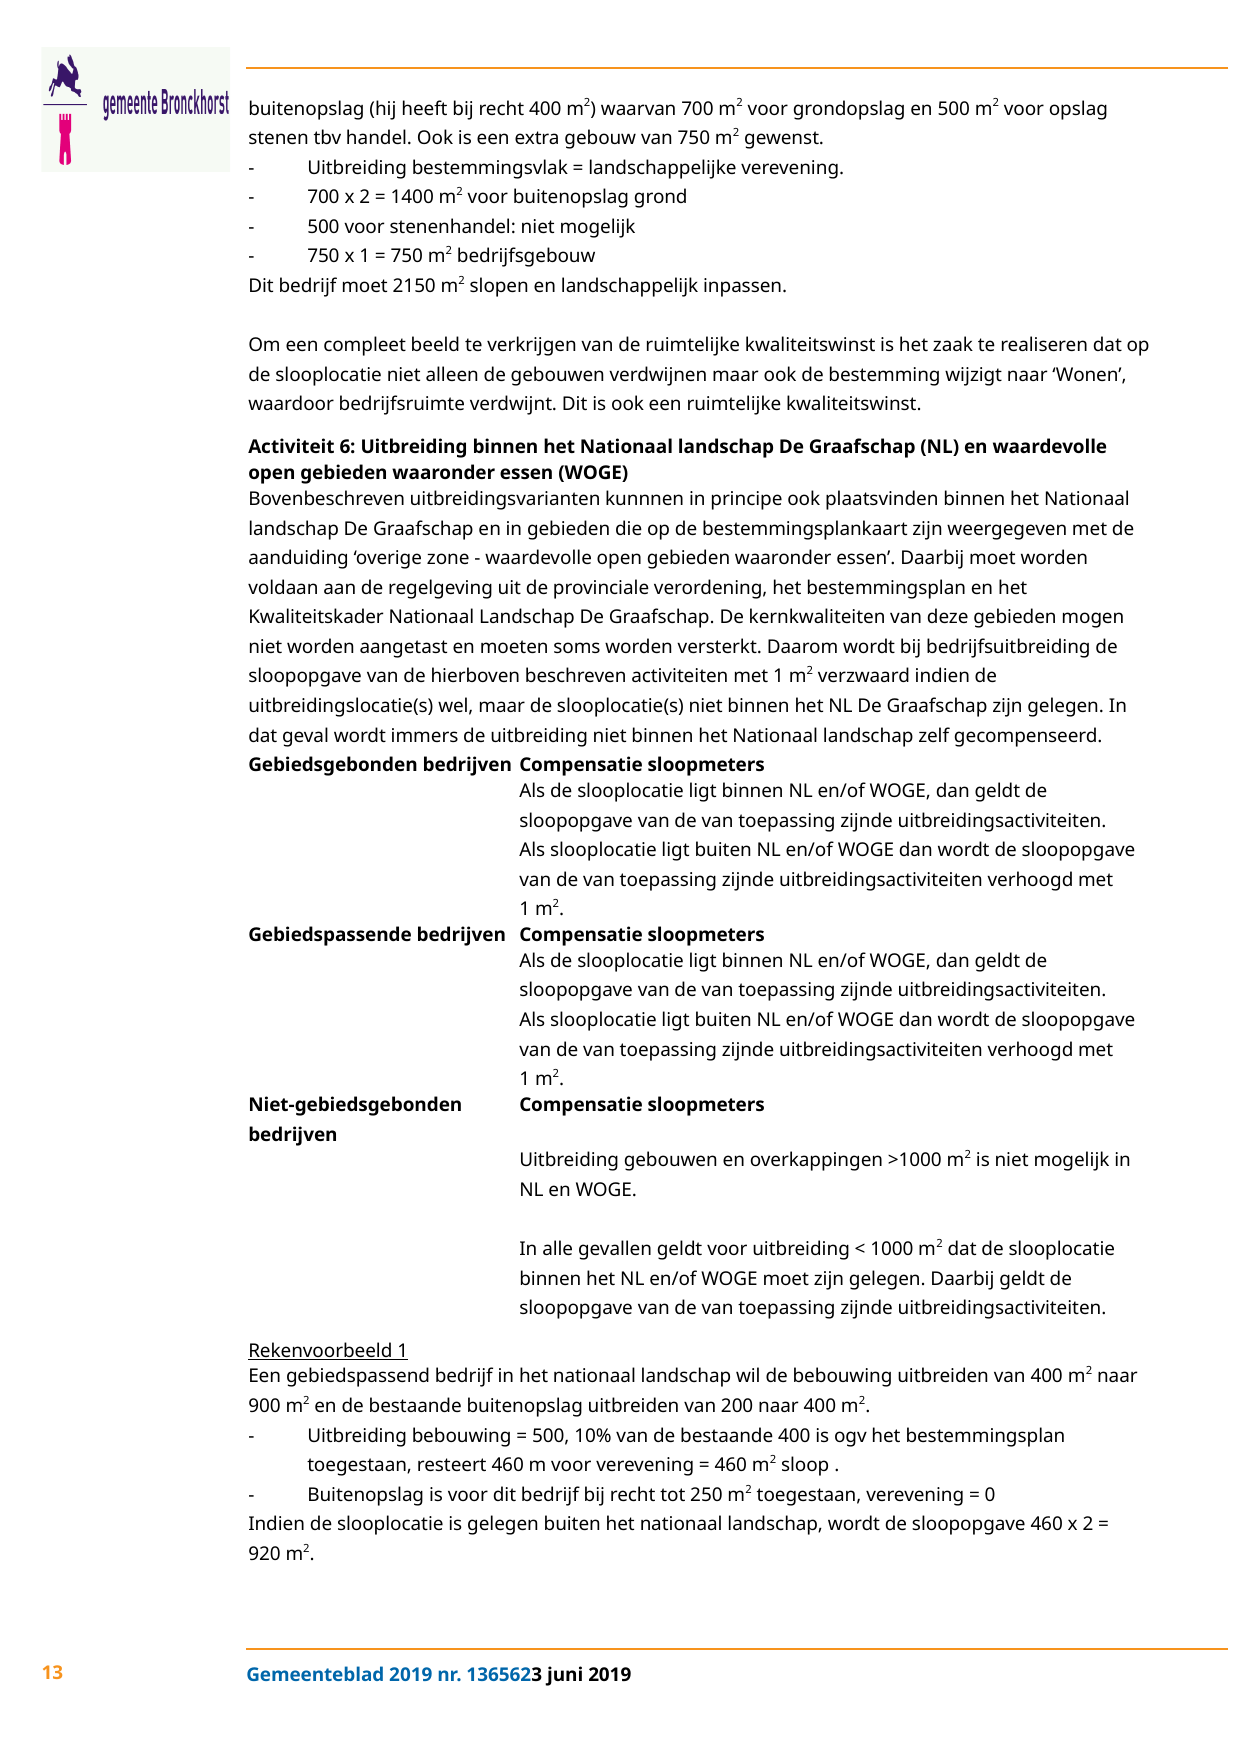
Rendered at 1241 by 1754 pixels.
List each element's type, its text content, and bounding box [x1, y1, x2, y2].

list Uitbreiding bebouwing = 500, 10% van de bestaande 400 is ogv het bestemmingsplan toegestaan, resteert 460 m voor verevening = 460 m2 sloop . [248, 1422, 1152, 1477]
list 700 x 2 = 1400 m2 voor buitenopslag grond [248, 183, 1152, 209]
text Een gebiedspassend bedrijf in het nationaal landschap wil de bebouwing uitbreiden van 400 m2 naar 900 m2 en de bestaande buitenopslag uitbreiden van 200 naar 400 m2. [248, 1363, 1152, 1418]
table_cell Uitbreiding gebouwen en overkappingen >1000 m2 is niet mogelijk in NL en WOGE. In alle gevallen geldt voor uitbreiding < 1000 m2 dat de slooplocatie binnen het NL en/of WOGE moet zijn gelegen. Daarbij geldt de sloopopgave van de van toepassing zijnde uitbreidingsactiviteiten. [519, 1146, 1152, 1320]
table_header Compensatie sloopmeters [519, 752, 1152, 777]
list 500 voor stenenhandel: niet mogelijk [248, 213, 1152, 239]
table_cell Niet-gebiedsgebonden bedrijven [248, 1091, 519, 1146]
text Indien de slooplocatie is gelegen buiten het nationaal landschap, wordt de sloopopgave 460 x 2 = 920 m2. [248, 1511, 1152, 1566]
list Buitenopslag is voor dit bedrijf bij recht tot 250 m2 toegestaan, verevening = 0 [248, 1481, 1152, 1507]
table_cell [248, 1146, 519, 1320]
table_cell [248, 947, 519, 1091]
table_cell Compensatie sloopmeters [519, 1091, 1152, 1146]
table_cell Compensatie sloopmeters [519, 921, 1152, 947]
table_cell Als de slooplocatie ligt binnen NL en/of WOGE, dan geldt de sloopopgave van de van toepassing zijnde uitbreidingsactiviteiten. Als slooplocatie ligt buiten NL en/of WOGE dan wordt de sloopopgave van de van toepassing zijnde uitbreidingsactiviteiten verhoogd met 1 m2. [519, 777, 1152, 921]
text Rekenvoorbeeld 1 [248, 1337, 1152, 1363]
text Om een compleet beeld te verkrijgen van de ruimtelijke kwaliteitswinst is het zaak te realiseren dat op de slooplocatie niet alleen de gebouwen verdwijnen maar ook de bestemming wijzigt naar ‘Wonen’, waardoor bedrijfsruimte verdwijnt. Dit is ook een ruimtelijke kwaliteitswinst. [248, 331, 1152, 416]
list Uitbreiding bestemmingsvlak = landschappelijke verevening. [248, 154, 1152, 180]
text Activiteit 6: Uitbreiding binnen het Nationaal landschap De Graafschap (NL) en waardevolle open gebieden waaronder essen (WOGE) [248, 434, 1152, 485]
text Dit bedrijf moet 2150 m2 slopen en landschappelijk inpassen. [248, 272, 1152, 298]
picture [41, 47, 231, 172]
text buitenopslag (hij heeft bij recht 400 m2) waarvan 700 m2 voor grondopslag en 500 m2 voor opslag stenen tbv handel. Ook is een extra gebouw van 750 m2 gewenst. [248, 95, 1152, 150]
list 750 x 1 = 750 m2 bedrijfsgebouw [248, 243, 1152, 268]
text Bovenbeschreven uitbreidingsvarianten kunnnen in principe ook plaatsvinden binnen het Nationaal landschap De Graafschap en in gebieden die op de bestemmingsplankaart zijn weergegeven met de aanduiding ‘overige zone - waardevolle open gebieden waaronder essen’. Daarbij moet worden voldaan aan de regelgeving uit de provinciale verordening, het bestemmingsplan en het Kwaliteitskader Nationaal Landschap De Graafschap. De kernkwaliteiten van deze gebieden mogen niet worden aangetast en moeten soms worden versterkt. Daarom wordt bij bedrijfsuitbreiding de sloopopgave van de hierboven beschreven activiteiten met 1 m2 verzwaard indien de uitbreidingslocatie(s) wel, maar de slooplocatie(s) niet binnen het NL De Graafschap zijn gelegen. In dat geval wordt immers de uitbreiding niet binnen het Nationaal landschap zelf gecompenseerd. [248, 485, 1152, 748]
table_cell Als de slooplocatie ligt binnen NL en/of WOGE, dan geldt de sloopopgave van de van toepassing zijnde uitbreidingsactiviteiten. Als slooplocatie ligt buiten NL en/of WOGE dan wordt de sloopopgave van de van toepassing zijnde uitbreidingsactiviteiten verhoogd met 1 m2. [519, 947, 1152, 1091]
table_cell [248, 777, 519, 921]
table_header Gebiedsgebonden bedrijven [248, 752, 519, 777]
table_cell Gebiedspassende bedrijven [248, 921, 519, 947]
